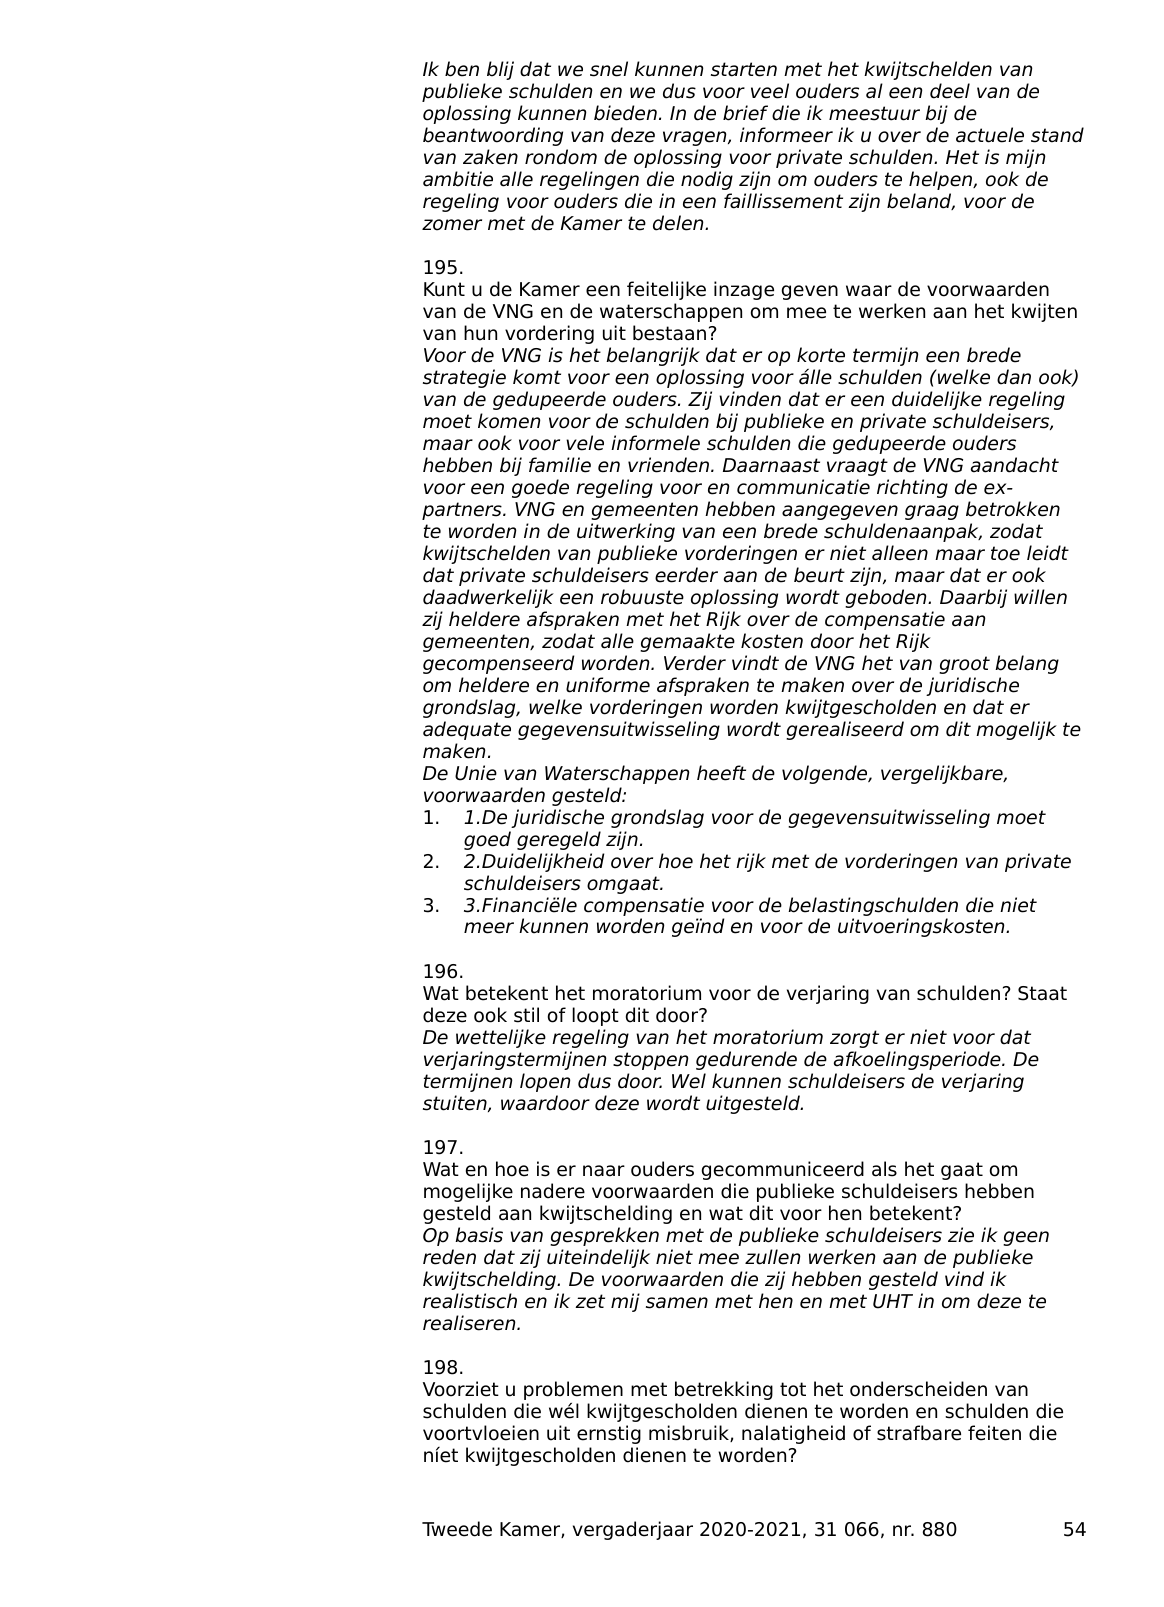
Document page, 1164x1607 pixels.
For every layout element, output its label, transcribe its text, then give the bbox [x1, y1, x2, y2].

text De wettelijke regeling van het moratorium zorgt er niet voor dat verjaringstermijnen stoppen gedurende de afkoelingsperiode. De termijnen lopen dus door. Wel kunnen schuldeisers de verjaring stuiten, waardoor deze wordt uitgesteld. [422, 1027, 1087, 1114]
text Op basis van gesprekken met de publieke schuldeisers zie ik geen reden dat zij uiteindelijk niet mee zullen werken aan de publieke kwijtschelding. De voorwaarden die zij hebben gesteld vind ik realistisch en ik zet mij samen met hen en met UHT in om deze te realiseren. [422, 1224, 1087, 1334]
text 195. [422, 257, 1087, 279]
text 1. 1.De juridische grondslag voor de gegevensuitwisseling moet goed geregeld zijn. [422, 807, 1087, 851]
text 198. [422, 1357, 1087, 1379]
text Wat betekent het moratorium voor de verjaring van schulden? Staat deze ook stil of loopt dit door? [422, 983, 1087, 1027]
text Voorziet u problemen met betrekking tot het onderscheiden van schulden die wél kwijtgescholden dienen te worden en schulden die voortvloeien uit ernstig misbruik, nalatigheid of strafbare feiten die níet kwijtgescholden dienen te worden? [422, 1379, 1087, 1467]
text Wat en hoe is er naar ouders gecommuniceerd als het gaat om mogelijke nadere voorwaarden die publieke schuldeisers hebben gesteld aan kwijtschelding en wat dit voor hen betekent? [422, 1159, 1087, 1224]
text Ik ben blij dat we snel kunnen starten met het kwijtschelden van publieke schulden en we dus voor veel ouders al een deel van de oplossing kunnen bieden. In de brief die ik meestuur bij de beantwoording van deze vragen, informeer ik u over de actuele stand van zaken rondom de oplossing voor private schulden. Het is mijn ambitie alle regelingen die nodig zijn om ouders te helpen, ook de regeling voor ouders die in een faillissement zijn beland, voor de zomer met de Kamer te delen. [422, 59, 1087, 235]
text 196. [422, 961, 1087, 983]
text 2. 2.Duidelijkheid over hoe het rijk met de vorderingen van private schuldeisers omgaat. [422, 851, 1087, 894]
text 197. [422, 1137, 1087, 1159]
text De Unie van Waterschappen heeft de volgende, vergelijkbare, voorwaarden gesteld: [422, 763, 1087, 807]
text Kunt u de Kamer een feitelijke inzage geven waar de voorwaarden van de VNG en de waterschappen om mee te werken aan het kwijten van hun vordering uit bestaan? [422, 279, 1087, 345]
text Voor de VNG is het belangrijk dat er op korte termijn een brede strategie komt voor een oplossing voor álle schulden (welke dan ook) van de gedupeerde ouders. Zij vinden dat er een duidelijke regeling moet komen voor de schulden bij publieke en private schuldeisers, maar ook voor vele informele schulden die gedupeerde ouders hebben bij familie en vrienden. Daarnaast vraagt de VNG aandacht voor een goede regeling voor en communicatie richting de ex-partners. VNG en gemeenten hebben aangegeven graag betrokken te worden in de uitwerking van een brede schuldenaanpak, zodat kwijtschelden van publieke vorderingen er niet alleen maar toe leidt dat private schuldeisers eerder aan de beurt zijn, maar dat er ook daadwerkelijk een robuuste oplossing wordt geboden. Daarbij willen zij heldere afspraken met het Rijk over de compensatie aan gemeenten, zodat alle gemaakte kosten door het Rijk gecompenseerd worden. Verder vindt de VNG het van groot belang om heldere en uniforme afspraken te maken over de juridische grondslag, welke vorderingen worden kwijtgescholden en dat er adequate gegevensuitwisseling wordt gerealiseerd om dit mogelijk te maken. [422, 345, 1087, 763]
text 3. 3.Financiële compensatie voor de belastingschulden die niet meer kunnen worden geïnd en voor de uitvoeringskosten. [422, 894, 1087, 938]
